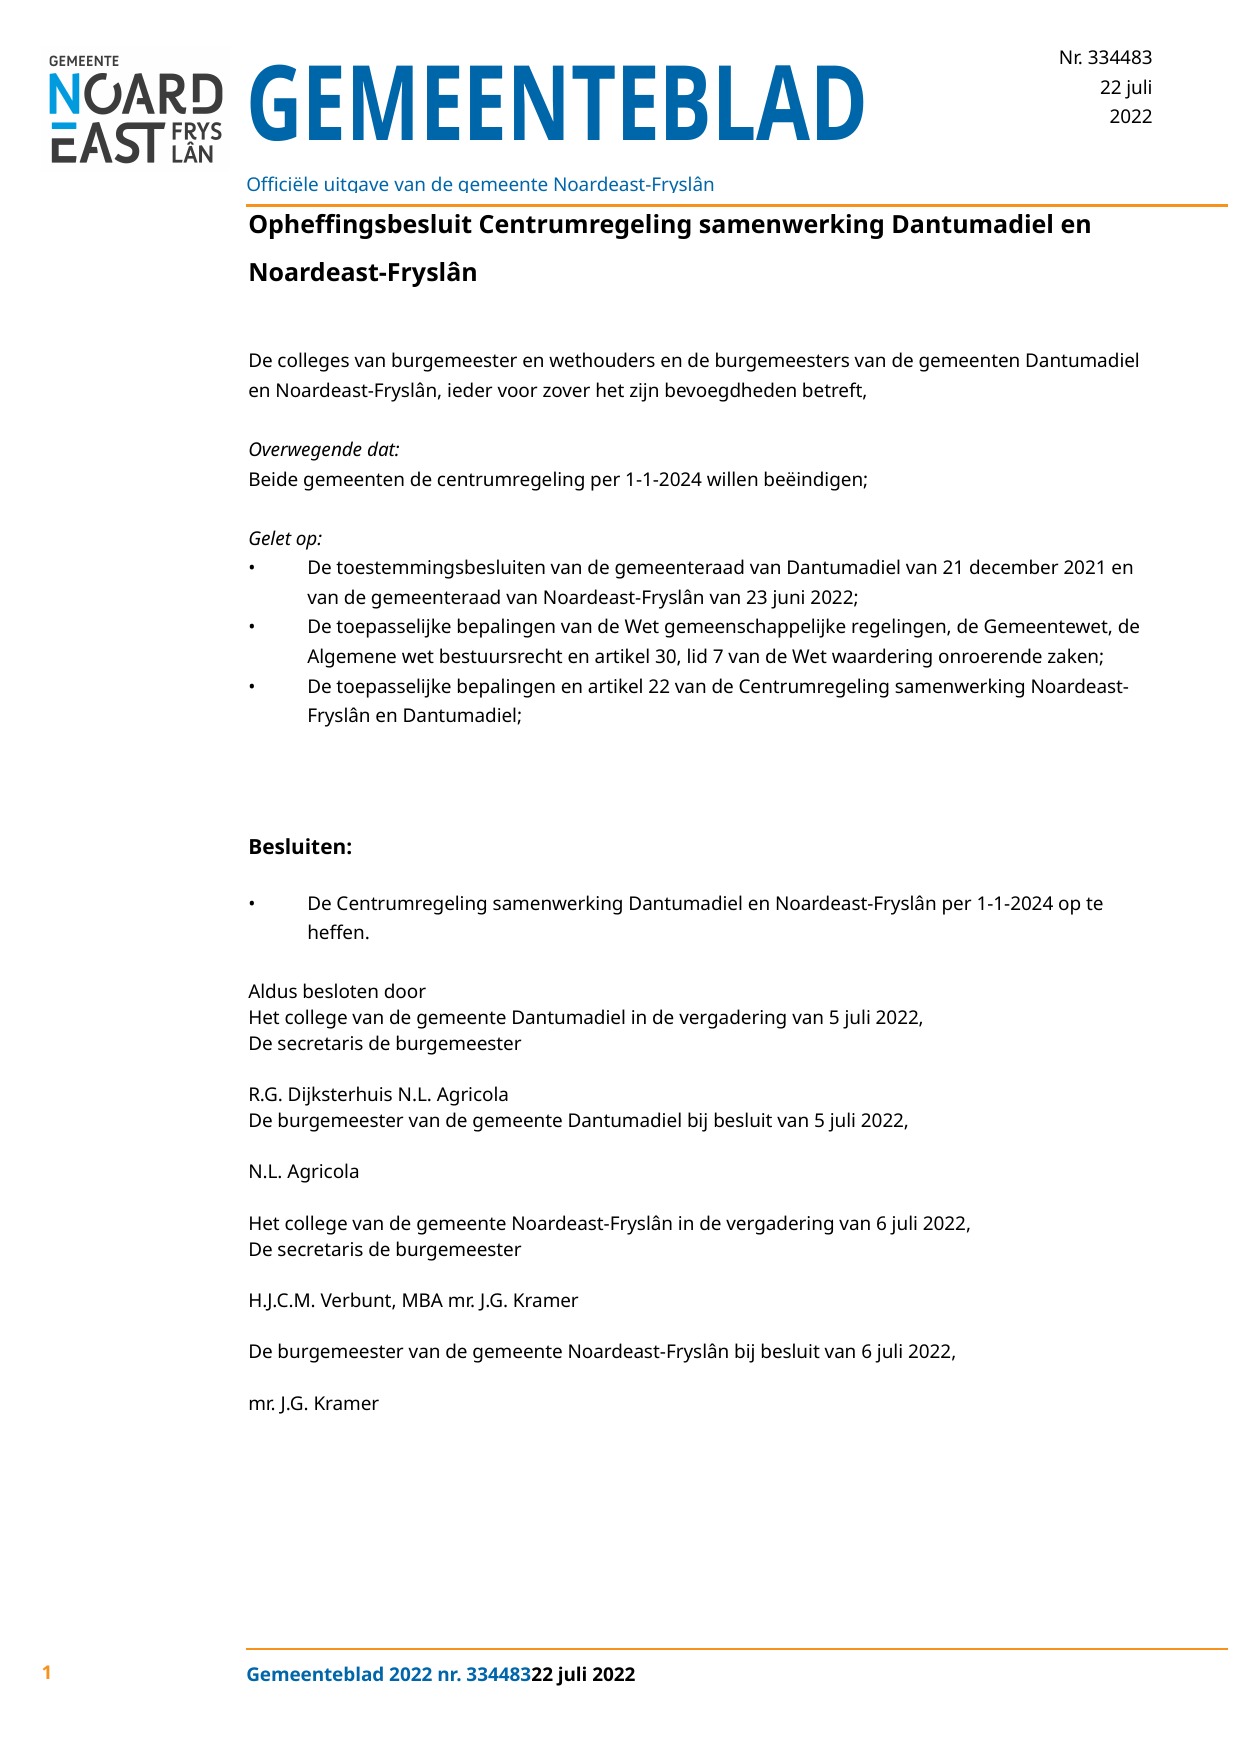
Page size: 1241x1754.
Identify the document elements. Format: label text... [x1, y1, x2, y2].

text mr. J.G. Kramer [248, 1390, 1152, 1416]
text H.J.C.M. Verbunt, MBA mr. J.G. Kramer [248, 1287, 1152, 1313]
text De colleges van burgemeester en wethouders en de burgemeesters van de gemeenten Dantumadiel en Noardeast-Fryslân, ieder voor zover het zijn bevoegdheden betreft, [248, 347, 1152, 403]
text R.G. Dijksterhuis N.L. Agricola [248, 1081, 1152, 1107]
text De burgemeester van de gemeente Noardeast-Fryslân bij besluit van 6 juli 2022, [248, 1339, 1152, 1364]
list De toepasselijke bepalingen en artikel 22 van de Centrumregeling samenwerking Noardeast-Fryslân en Dantumadiel; [248, 673, 1152, 728]
text De burgemeester van de gemeente Dantumadiel bij besluit van 5 juli 2022, [248, 1107, 1152, 1133]
text Gelet op: [248, 525, 1152, 551]
list De toepasselijke bepalingen van de Wet gemeenschappelijke regelingen, de Gemeentewet, de Algemene wet bestuursrecht en artikel 30, lid 7 van de Wet waardering onroerende zaken; [248, 614, 1152, 669]
text De secretaris de burgemeester [248, 1030, 1152, 1056]
text Beide gemeenten de centrumregeling per 1-1-2024 willen beëindigen; [248, 466, 1152, 492]
list De Centrumregeling samenwerking Dantumadiel en Noardeast-Fryslân per 1-1-2024 op te heffen. [248, 890, 1152, 945]
text Het college van de gemeente Noardeast-Fryslân in de vergadering van 6 juli 2022, [248, 1210, 1152, 1236]
text Overwegende dat: [248, 436, 1152, 462]
text De secretaris de burgemeester [248, 1236, 1152, 1262]
list De toestemmingsbesluiten van de gemeenteraad van Dantumadiel van 21 december 2021 en van de gemeenteraad van Noardeast-Fryslân van 23 juni 2022; [248, 554, 1152, 610]
text Opheffingsbesluit Centrumregeling samenwerking Dantumadiel en Noardeast-Fryslân [248, 207, 1152, 288]
text Het college van de gemeente Dantumadiel in de vergadering van 5 juli 2022, [248, 1004, 1152, 1030]
text N.L. Agricola [248, 1159, 1152, 1184]
text Besluiten: [248, 832, 1152, 860]
text Aldus besloten door [248, 978, 1152, 1004]
picture [41, 47, 231, 172]
